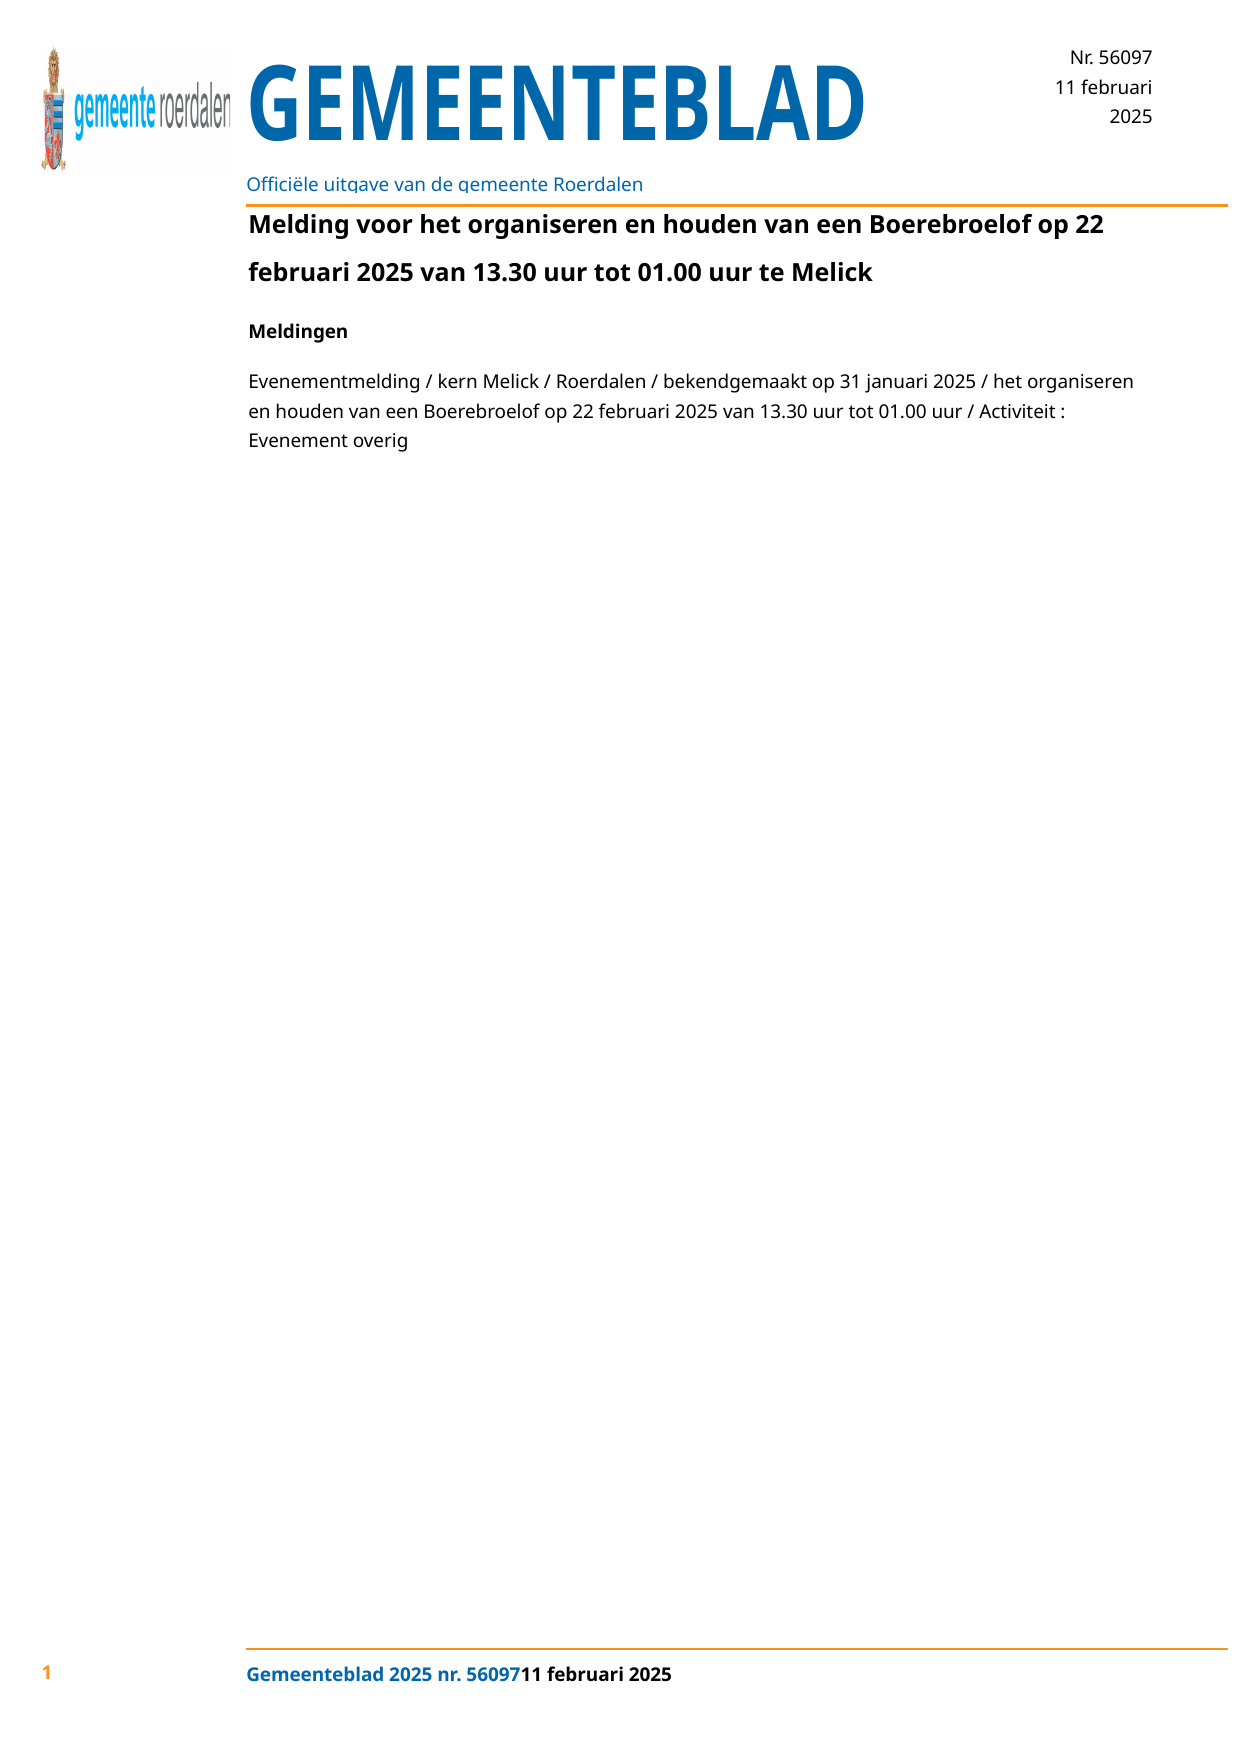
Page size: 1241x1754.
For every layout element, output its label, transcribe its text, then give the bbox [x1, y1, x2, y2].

text Meldingen [248, 318, 1152, 344]
text Melding voor het organiseren en houden van een Boerebroelof op 22 februari 2025 van 13.30 uur tot 01.00 uur te Melick [248, 207, 1152, 288]
picture [41, 47, 231, 172]
text Evenementmelding / kern Melick / Roerdalen / bekendgemaakt op 31 januari 2025 / het organiseren en houden van een Boerebroelof op 22 februari 2025 van 13.30 uur tot 01.00 uur / Activiteit : Evenement overig [248, 368, 1152, 453]
